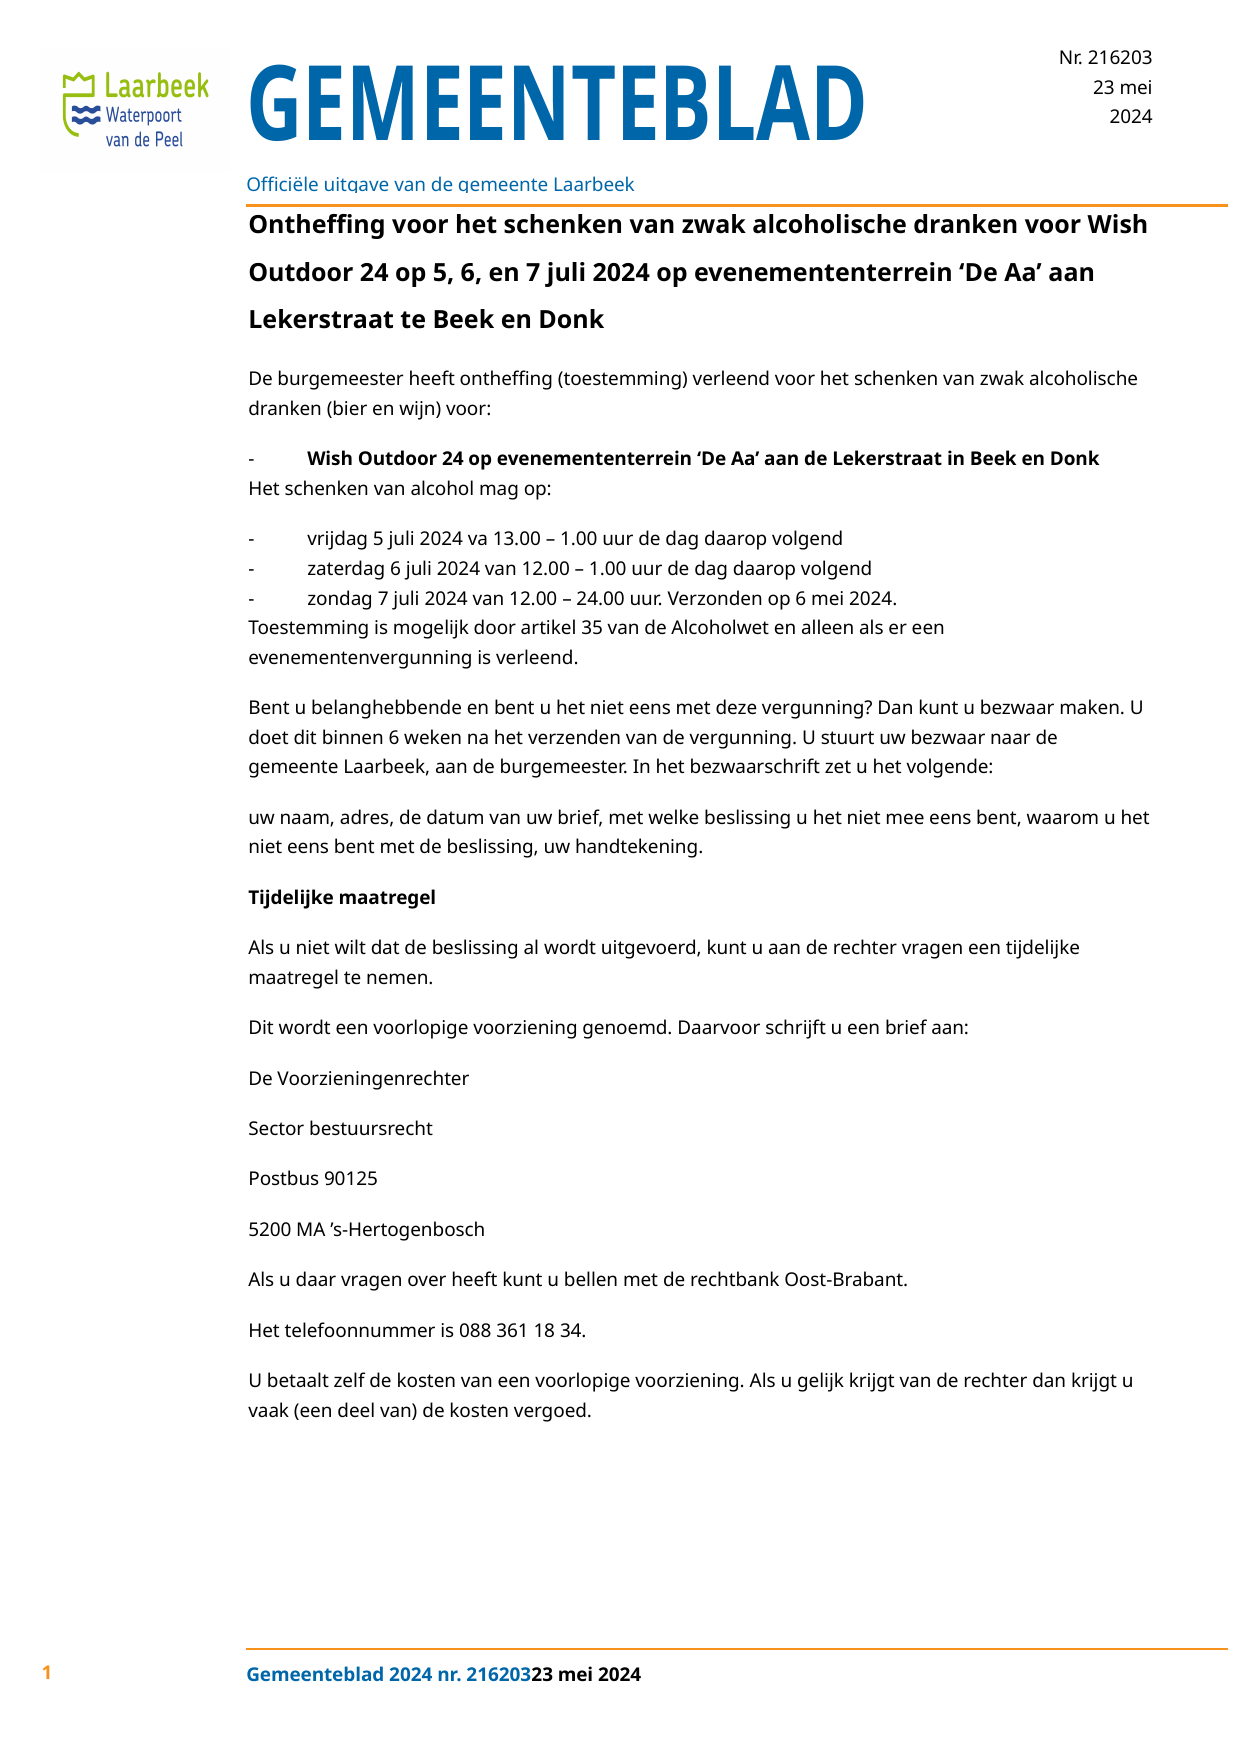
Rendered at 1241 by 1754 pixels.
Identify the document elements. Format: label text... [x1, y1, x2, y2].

list Wish Outdoor 24 op evenemententerrein ‘De Aa’ aan de Lekerstraat in Beek en Donk [248, 446, 1152, 471]
text 5200 MA ’s-Hertogenbosch [248, 1216, 1152, 1242]
text Het schenken van alcohol mag op: [248, 475, 1152, 501]
picture [41, 47, 231, 172]
list zaterdag 6 juli 2024 van 12.00 – 1.00 uur de dag daarop volgend [248, 555, 1152, 581]
list zondag 7 juli 2024 van 12.00 – 24.00 uur. Verzonden op 6 mei 2024. [248, 585, 1152, 610]
text Toestemming is mogelijk door artikel 35 van de Alcoholwet en alleen als er een evenementenvergunning is verleend. [248, 614, 1152, 669]
list vrijdag 5 juli 2024 va 13.00 – 1.00 uur de dag daarop volgend [248, 526, 1152, 551]
text Postbus 90125 [248, 1166, 1152, 1191]
text Tijdelijke maatregel [248, 884, 1152, 909]
text Bent u belanghebbende en bent u het niet eens met deze vergunning? Dan kunt u bezwaar maken. U doet dit binnen 6 weken na het verzenden van de vergunning. U stuurt uw bezwaar naar de gemeente Laarbeek, aan de burgemeester. In het bezwaarschrift zet u het volgende: [248, 694, 1152, 779]
text Als u niet wilt dat de beslissing al wordt uitgevoerd, kunt u aan de rechter vragen een tijdelijke maatregel te nemen. [248, 934, 1152, 989]
text Als u daar vragen over heeft kunt u bellen met de rechtbank Oost-Brabant. [248, 1266, 1152, 1292]
text De burgemeester heeft ontheffing (toestemming) verleend voor het schenken van zwak alcoholische dranken (bier en wijn) voor: [248, 366, 1152, 421]
text Sector bestuursrecht [248, 1115, 1152, 1141]
text Ontheffing voor het schenken van zwak alcoholische dranken voor Wish Outdoor 24 op 5, 6, en 7 juli 2024 op evenemententerrein ‘De Aa’ aan Lekerstraat te Beek en Donk [248, 207, 1152, 336]
text Het telefoonnummer is 088 361 18 34. [248, 1317, 1152, 1342]
text De Voorzieningenrechter [248, 1065, 1152, 1090]
text U betaalt zelf de kosten van een voorlopige voorziening. Als u gelijk krijgt van de rechter dan krijgt u vaak (een deel van) de kosten vergoed. [248, 1367, 1152, 1422]
text uw naam, adres, de datum van uw brief, met welke beslissing u het niet mee eens bent, waarom u het niet eens bent met de beslissing, uw handtekening. [248, 804, 1152, 859]
text Dit wordt een voorlopige voorziening genoemd. Daarvoor schrijft u een brief aan: [248, 1014, 1152, 1040]
